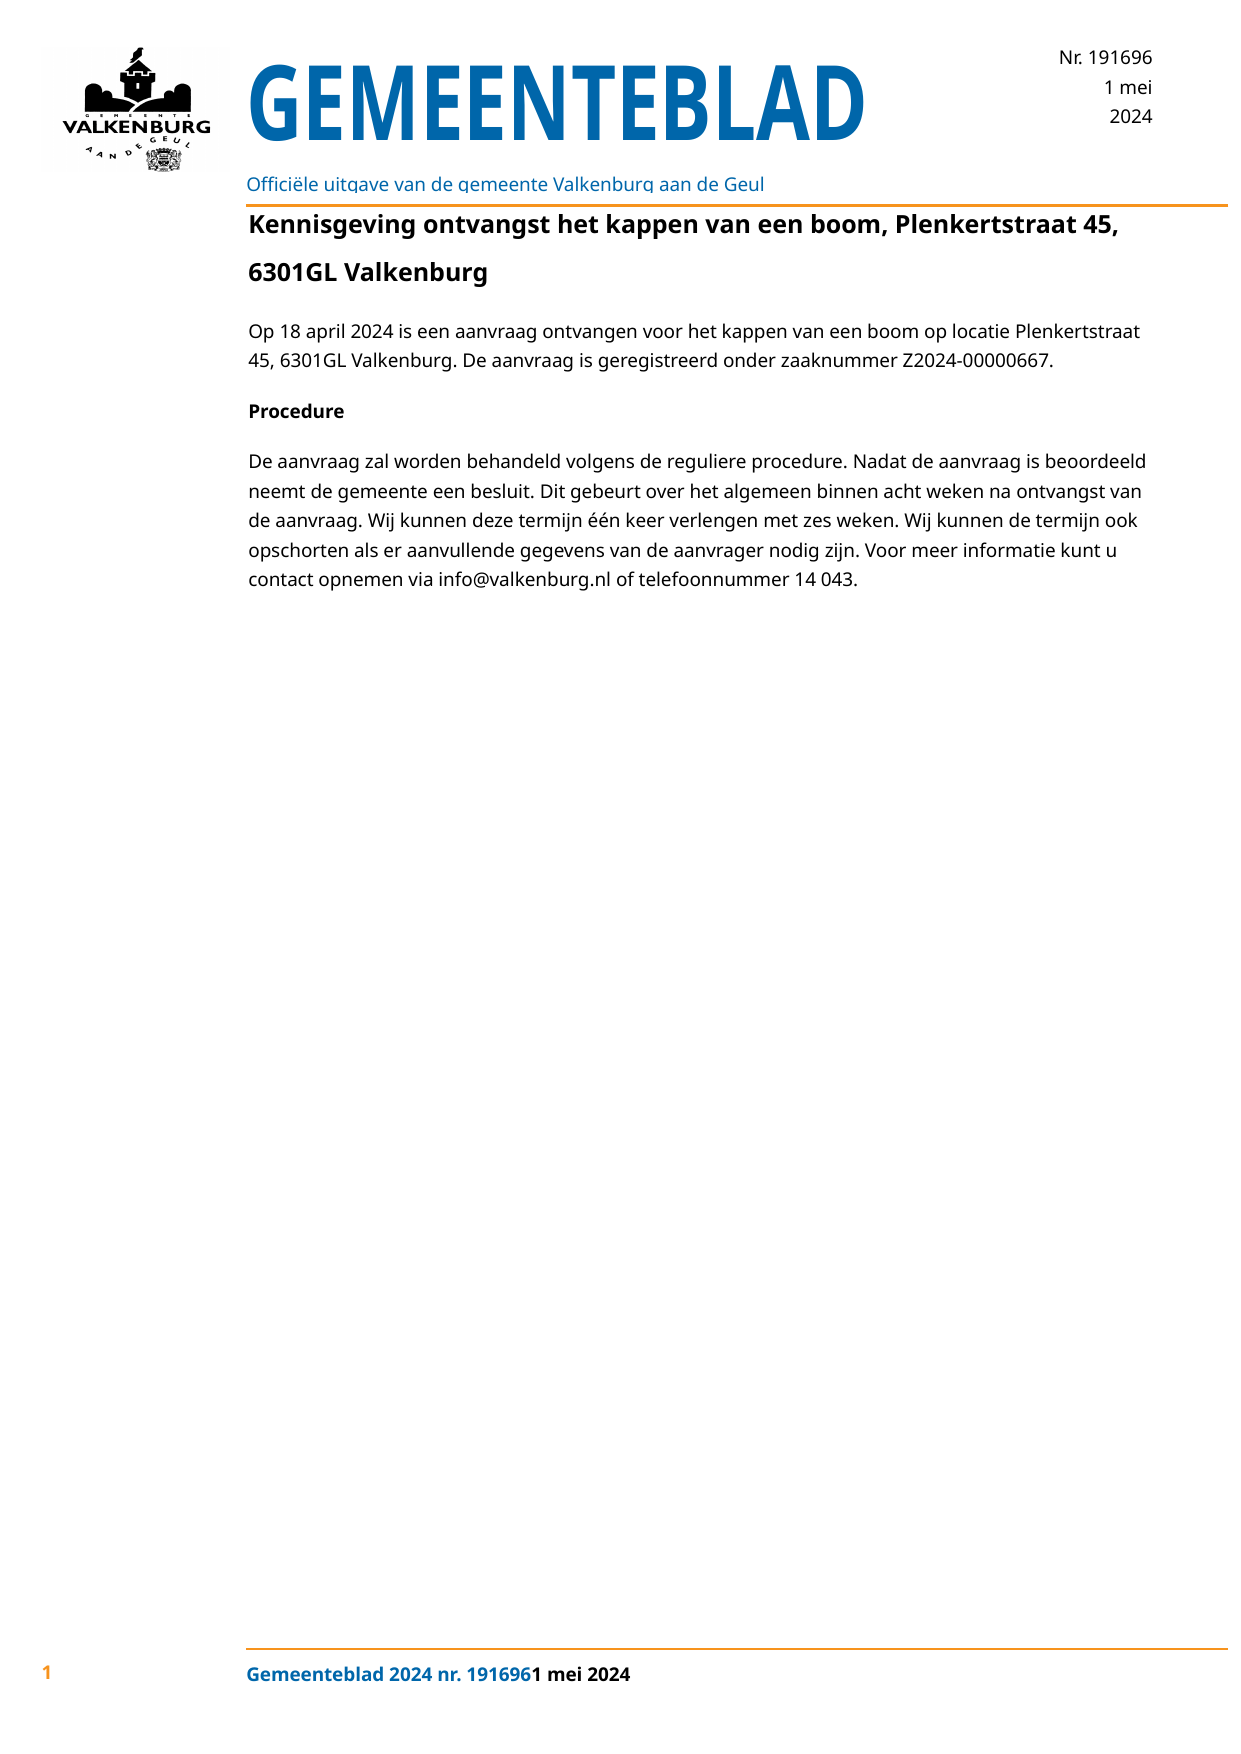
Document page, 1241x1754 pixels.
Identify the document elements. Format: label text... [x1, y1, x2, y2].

picture [41, 47, 231, 172]
text Op 18 april 2024 is een aanvraag ontvangen voor het kappen van een boom op locatie Plenkertstraat 45, 6301GL Valkenburg. De aanvraag is geregistreerd onder zaaknummer Z2024-00000667. [248, 318, 1152, 373]
text Kennisgeving ontvangst het kappen van een boom, Plenkertstraat 45, 6301GL Valkenburg [248, 207, 1152, 288]
text De aanvraag zal worden behandeld volgens de reguliere procedure. Nadat de aanvraag is beoordeeld neemt de gemeente een besluit. Dit gebeurt over het algemeen binnen acht weken na ontvangst van de aanvraag. Wij kunnen deze termijn één keer verlengen met zes weken. Wij kunnen de termijn ook opschorten als er aanvullende gegevens van de aanvrager nodig zijn. Voor meer informatie kunt u contact opnemen via info@valkenburg.nl of telefoonnummer 14 043. [248, 448, 1152, 592]
text Procedure [248, 398, 1152, 424]
